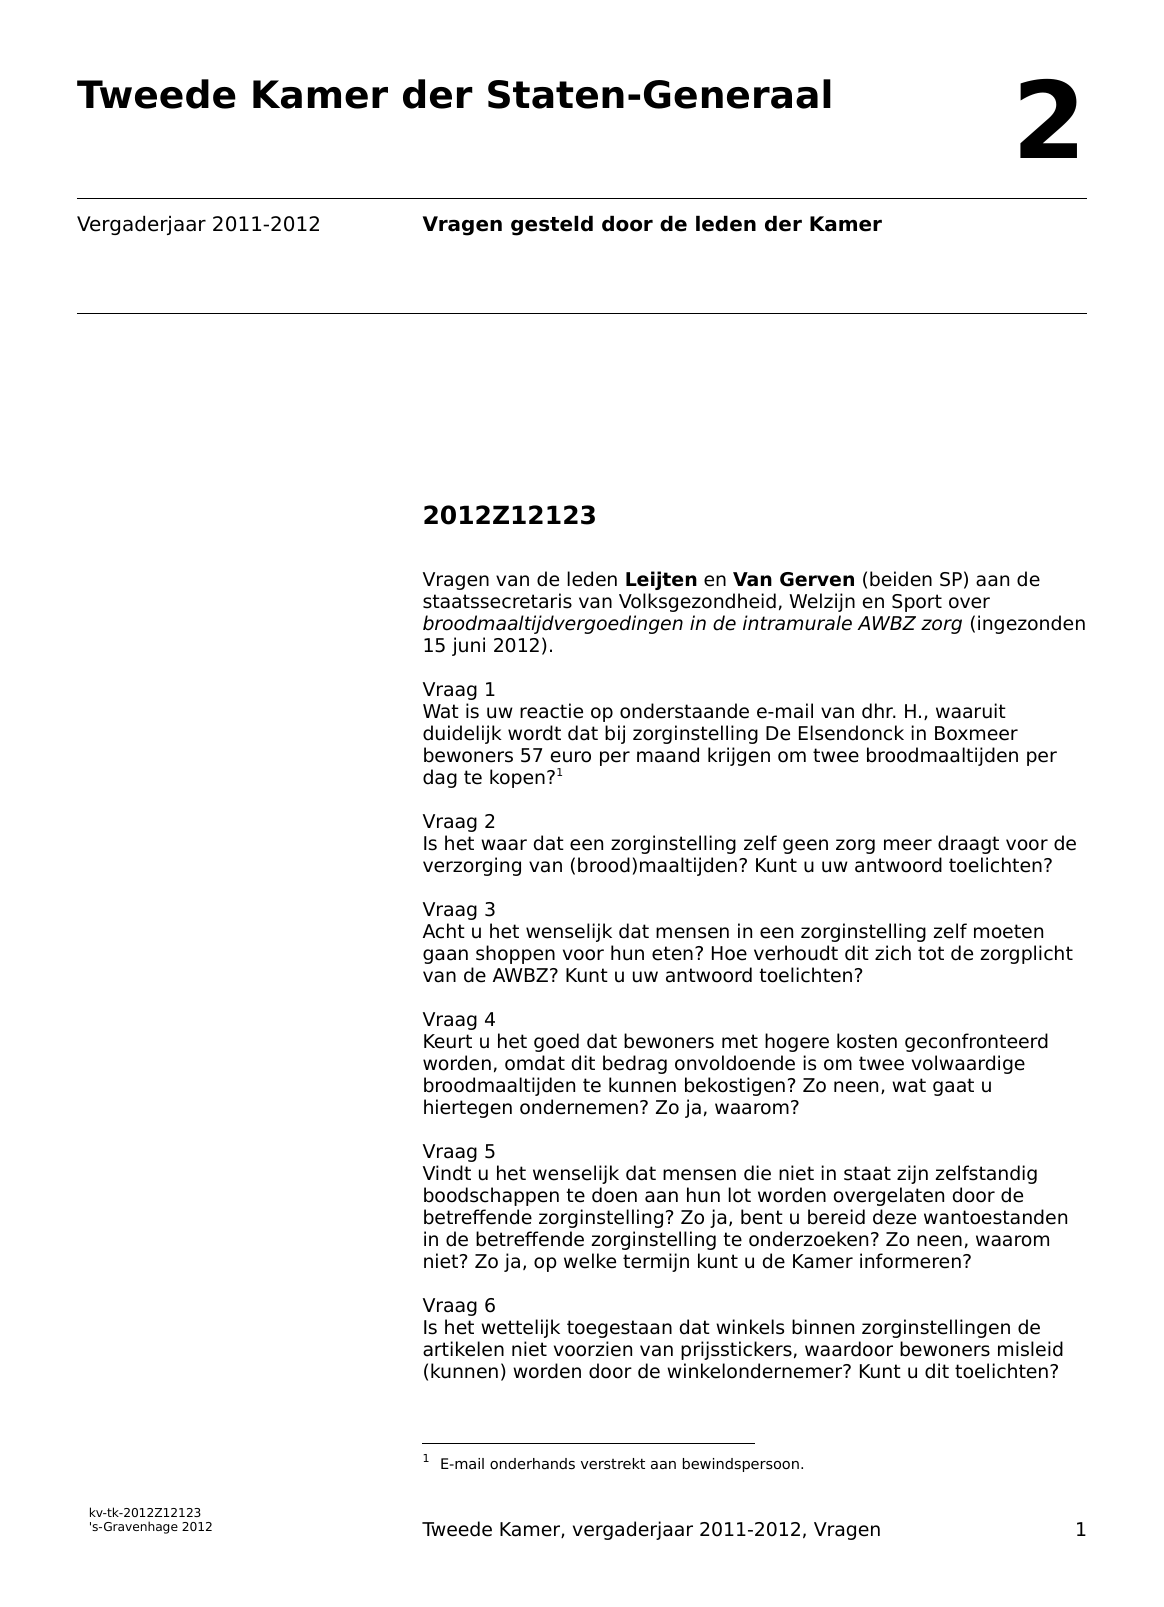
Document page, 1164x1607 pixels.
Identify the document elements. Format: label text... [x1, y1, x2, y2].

text Is het waar dat een zorginstelling zelf geen zorg meer draagt voor de verzorging van (brood)maaltijden? Kunt u uw antwoord toelichten? [422, 833, 1087, 877]
text Is het wettelijk toegestaan dat winkels binnen zorginstellingen de artikelen niet voorzien van prijsstickers, waardoor bewoners misleid (kunnen) worden door de winkelondernemer? Kunt u dit toelichten? [422, 1317, 1087, 1383]
text kv-tk-2012Z12123 [88, 1506, 323, 1520]
text Vraag 5 [422, 1141, 1087, 1163]
text Vraag 4 [422, 1009, 1087, 1031]
text Vraag 1 [422, 679, 1087, 701]
table_cell Vergaderjaar 2011-2012 [77, 199, 422, 313]
text Acht u het wenselijk dat mensen in een zorginstelling zelf moeten gaan shoppen voor hun eten? Hoe verhoudt dit zich tot de zorgplicht van de AWBZ? Kunt u uw antwoord toelichten? [422, 921, 1087, 987]
table_header 2 [886, 59, 1087, 198]
table_header Tweede Kamer der Staten-Generaal [77, 59, 886, 198]
text Keurt u het goed dat bewoners met hogere kosten geconfronteerd worden, omdat dit bedrag onvoldoende is om twee volwaardige broodmaaltijden te kunnen bekostigen? Zo neen, wat gaat u hiertegen ondernemen? Zo ja, waarom? [422, 1031, 1087, 1119]
text 2012Z12123 [422, 501, 1087, 531]
text Vraag 3 [422, 899, 1087, 921]
text Vraag 2 [422, 811, 1087, 833]
table_cell Vragen gesteld door de leden der Kamer [422, 199, 1087, 313]
text Vindt u het wenselijk dat mensen die niet in staat zijn zelfstandig boodschappen te doen aan hun lot worden overgelaten door de betreffende zorginstelling? Zo ja, bent u bereid deze wantoestanden in de betreffende zorginstelling te onderzoeken? Zo neen, waarom niet? Zo ja, op welke termijn kunt u de Kamer informeren? [422, 1163, 1087, 1273]
text Vragen van de leden Leijten en Van Gerven (beiden SP) aan de staatssecretaris van Volksgezondheid, Welzijn en Sport over broodmaaltijdvergoedingen in de intramurale AWBZ zorg (ingezonden 15 juni 2012). [422, 569, 1087, 657]
text E-mail onderhands verstrekt aan bewindspersoon. [422, 1452, 1087, 1474]
text Vraag 6 [422, 1295, 1087, 1317]
text 's-Gravenhage 2012 [88, 1520, 323, 1534]
text Wat is uw reactie op onderstaande e-mail van dhr. H., waaruit duidelijk wordt dat bij zorginstelling De Elsendonck in Boxmeer bewoners 57 euro per maand krijgen om twee broodmaaltijden per dag te kopen? [422, 701, 1087, 789]
